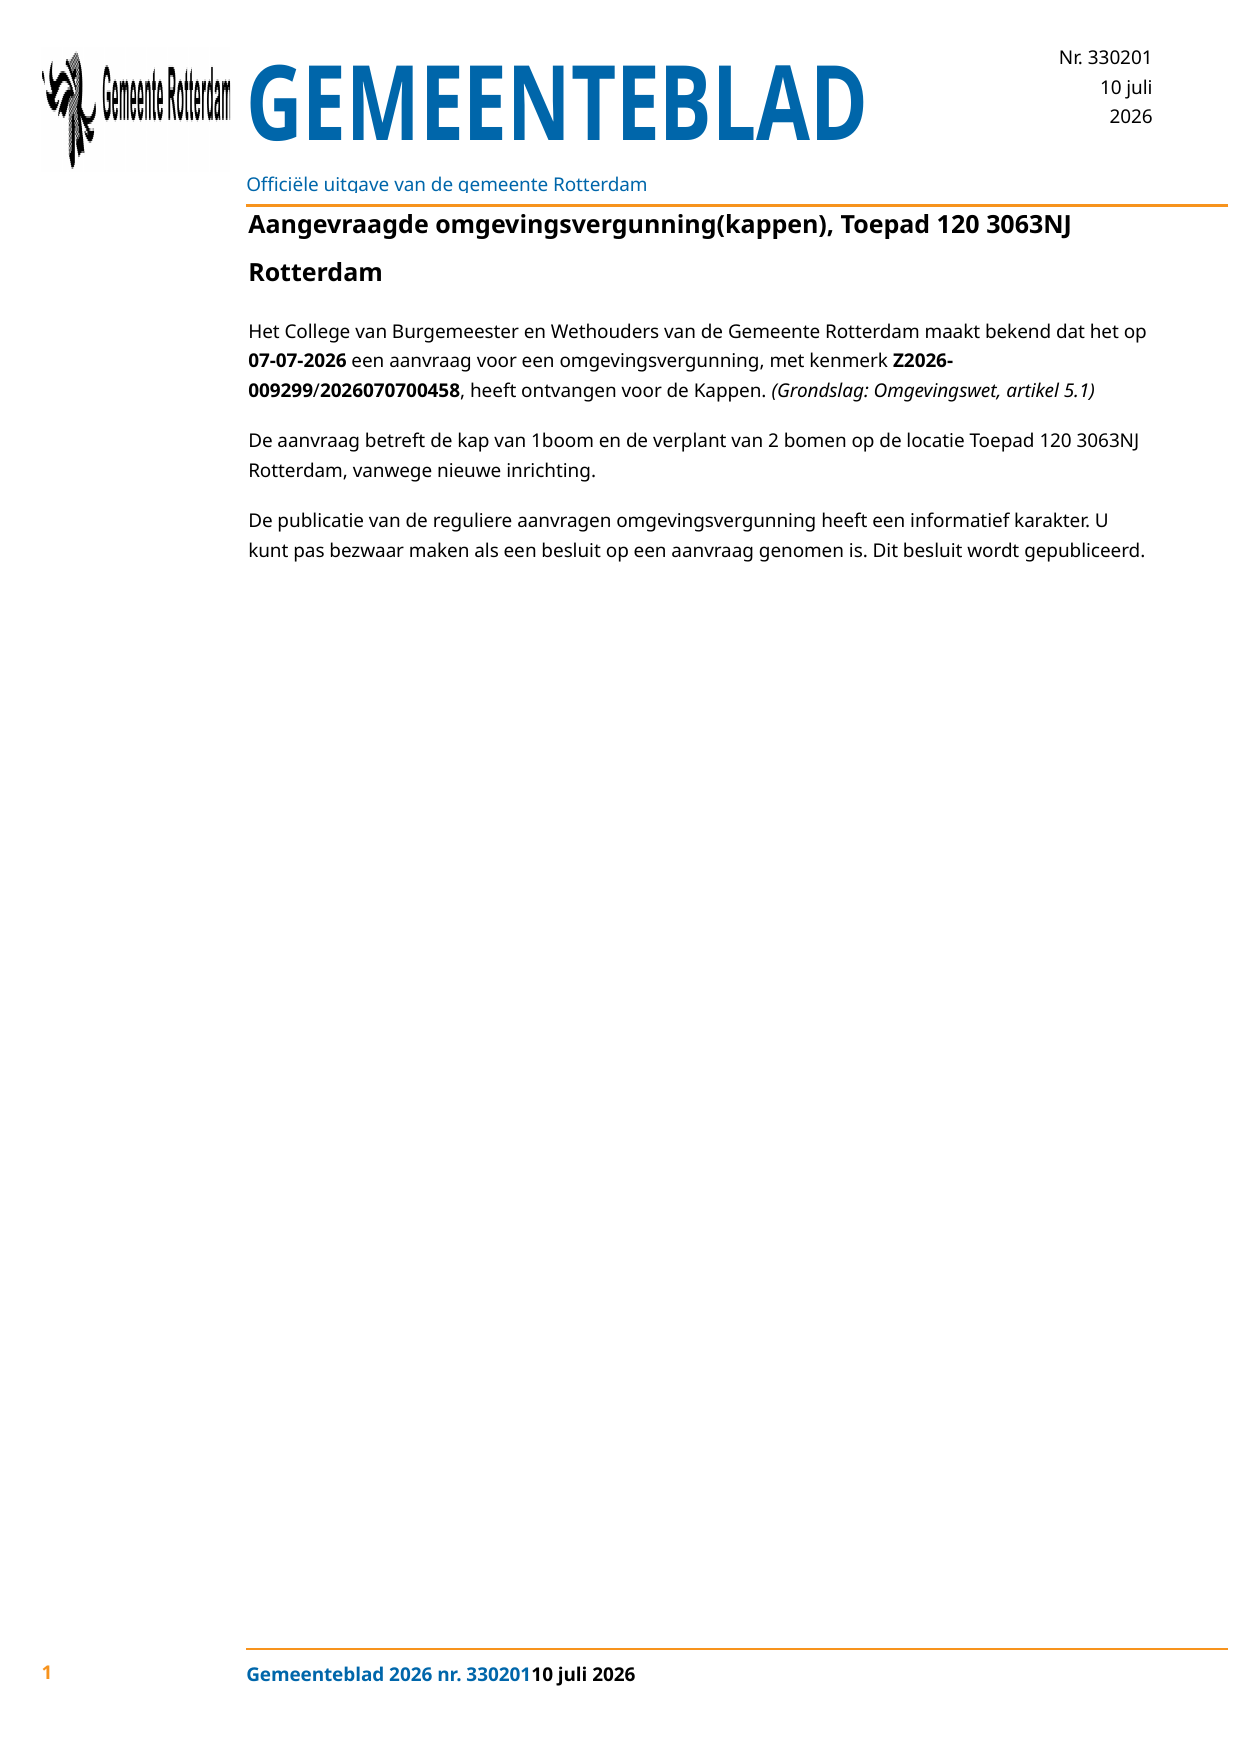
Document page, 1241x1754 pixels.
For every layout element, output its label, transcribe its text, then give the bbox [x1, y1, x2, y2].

text Het College van Burgemeester en Wethouders van de Gemeente Rotterdam maakt bekend dat het op 07-07-2026 een aanvraag voor een omgevingsvergunning, met kenmerk Z2026-009299/2026070700458, heeft ontvangen voor de Kappen. (Grondslag: Omgevingswet, artikel 5.1) [248, 318, 1152, 403]
text Aangevraagde omgevingsvergunning(kappen), Toepad 120 3063NJ Rotterdam [248, 207, 1152, 288]
text De publicatie van de reguliere aanvragen omgevingsvergunning heeft een informatief karakter. U kunt pas bezwaar maken als een besluit op een aanvraag genomen is. Dit besluit wordt gepubliceerd. [248, 507, 1152, 563]
text De aanvraag betreft de kap van 1boom en de verplant van 2 bomen op de locatie Toepad 120 3063NJ Rotterdam, vanwege nieuwe inrichting. [248, 427, 1152, 483]
picture [41, 47, 231, 172]
